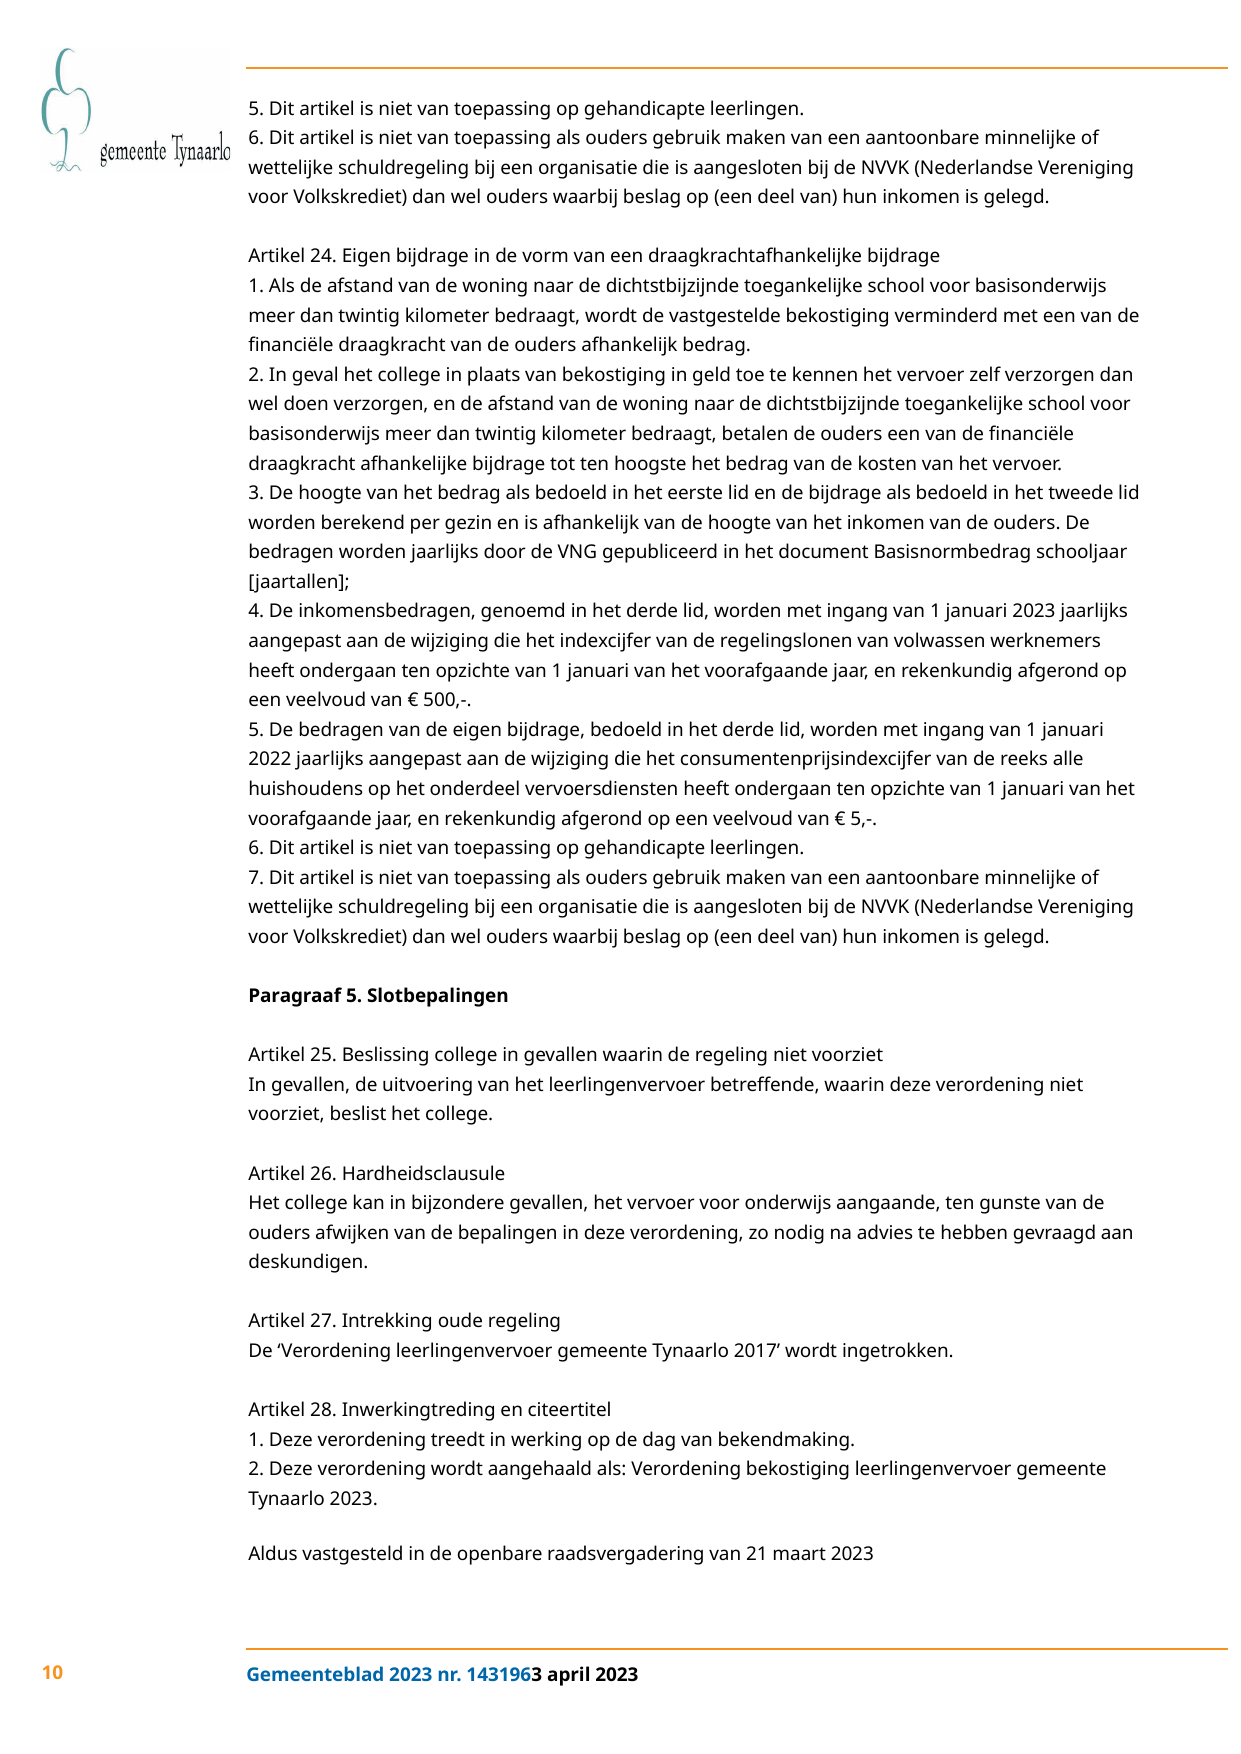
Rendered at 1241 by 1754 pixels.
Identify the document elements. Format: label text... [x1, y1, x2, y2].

text Het college kan in bijzondere gevallen, het vervoer voor onderwijs aangaande, ten gunste van de ouders afwijken van de bepalingen in deze verordening, zo nodig na advies te hebben gevraagd aan deskundigen. [248, 1189, 1152, 1274]
text 3. De hoogte van het bedrag als bedoeld in het eerste lid en de bijdrage als bedoeld in het tweede lid worden berekend per gezin en is afhankelijk van de hoogte van het inkomen van de ouders. De bedragen worden jaarlijks door de VNG gepubliceerd in het document Basisnormbedrag schooljaar [jaartallen]; [248, 479, 1152, 594]
text De ‘Verordening leerlingenvervoer gemeente Tynaarlo 2017’ wordt ingetrokken. [248, 1337, 1152, 1363]
picture [41, 47, 231, 172]
text Artikel 24. Eigen bijdrage in de vorm van een draagkrachtafhankelijke bijdrage [248, 243, 1152, 268]
text 1. Deze verordening treedt in werking op de dag van bekendmaking. [248, 1426, 1152, 1452]
text Artikel 27. Intrekking oude regeling [248, 1308, 1152, 1333]
text Artikel 26. Hardheidsclausule [248, 1160, 1152, 1186]
text 7. Dit artikel is niet van toepassing als ouders gebruik maken van een aantoonbare minnelijke of wettelijke schuldregeling bij een organisatie die is aangesloten bij de NVVK (Nederlandse Vereniging voor Volkskrediet) dan wel ouders waarbij beslag op (een deel van) hun inkomen is gelegd. [248, 864, 1152, 949]
text 5. De bedragen van de eigen bijdrage, bedoeld in het derde lid, worden met ingang van 1 januari 2022 jaarlijks aangepast aan de wijziging die het consumentenprijsindexcijfer van de reeks alle huishoudens op het onderdeel vervoersdiensten heeft ondergaan ten opzichte van 1 januari van het voorafgaande jaar, en rekenkundig afgerond op een veelvoud van € 5,-. [248, 716, 1152, 831]
text Aldus vastgesteld in de openbare raadsvergadering van 21 maart 2023 [248, 1541, 1152, 1566]
text 6. Dit artikel is niet van toepassing als ouders gebruik maken van een aantoonbare minnelijke of wettelijke schuldregeling bij een organisatie die is aangesloten bij de NVVK (Nederlandse Vereniging voor Volkskrediet) dan wel ouders waarbij beslag op (een deel van) hun inkomen is gelegd. [248, 124, 1152, 209]
text Artikel 28. Inwerkingtreding en citeertitel [248, 1396, 1152, 1422]
text Artikel 25. Beslissing college in gevallen waarin de regeling niet voorziet [248, 1041, 1152, 1067]
text 5. Dit artikel is niet van toepassing op gehandicapte leerlingen. [248, 95, 1152, 121]
text 4. De inkomensbedragen, genoemd in het derde lid, worden met ingang van 1 januari 2023 jaarlijks aangepast aan de wijziging die het indexcijfer van de regelingslonen van volwassen werknemers heeft ondergaan ten opzichte van 1 januari van het voorafgaande jaar, en rekenkundig afgerond op een veelvoud van € 500,-. [248, 598, 1152, 712]
text In gevallen, de uitvoering van het leerlingenvervoer betreffende, waarin deze verordening niet voorziet, beslist het college. [248, 1071, 1152, 1126]
text 1. Als de afstand van de woning naar de dichtstbijzijnde toegankelijke school voor basisonderwijs meer dan twintig kilometer bedraagt, wordt de vastgestelde bekostiging verminderd met een van de financiële draagkracht van de ouders afhankelijk bedrag. [248, 272, 1152, 357]
text 6. Dit artikel is niet van toepassing op gehandicapte leerlingen. [248, 834, 1152, 860]
text 2. In geval het college in plaats van bekostiging in geld toe te kennen het vervoer zelf verzorgen dan wel doen verzorgen, en de afstand van de woning naar de dichtstbijzijnde toegankelijke school voor basisonderwijs meer dan twintig kilometer bedraagt, betalen de ouders een van de financiële draagkracht afhankelijke bijdrage tot ten hoogste het bedrag van de kosten van het vervoer. [248, 361, 1152, 476]
text Paragraaf 5. Slotbepalingen [248, 982, 1152, 1008]
text 2. Deze verordening wordt aangehaald als: Verordening bekostiging leerlingenvervoer gemeente Tynaarlo 2023. [248, 1456, 1152, 1511]
